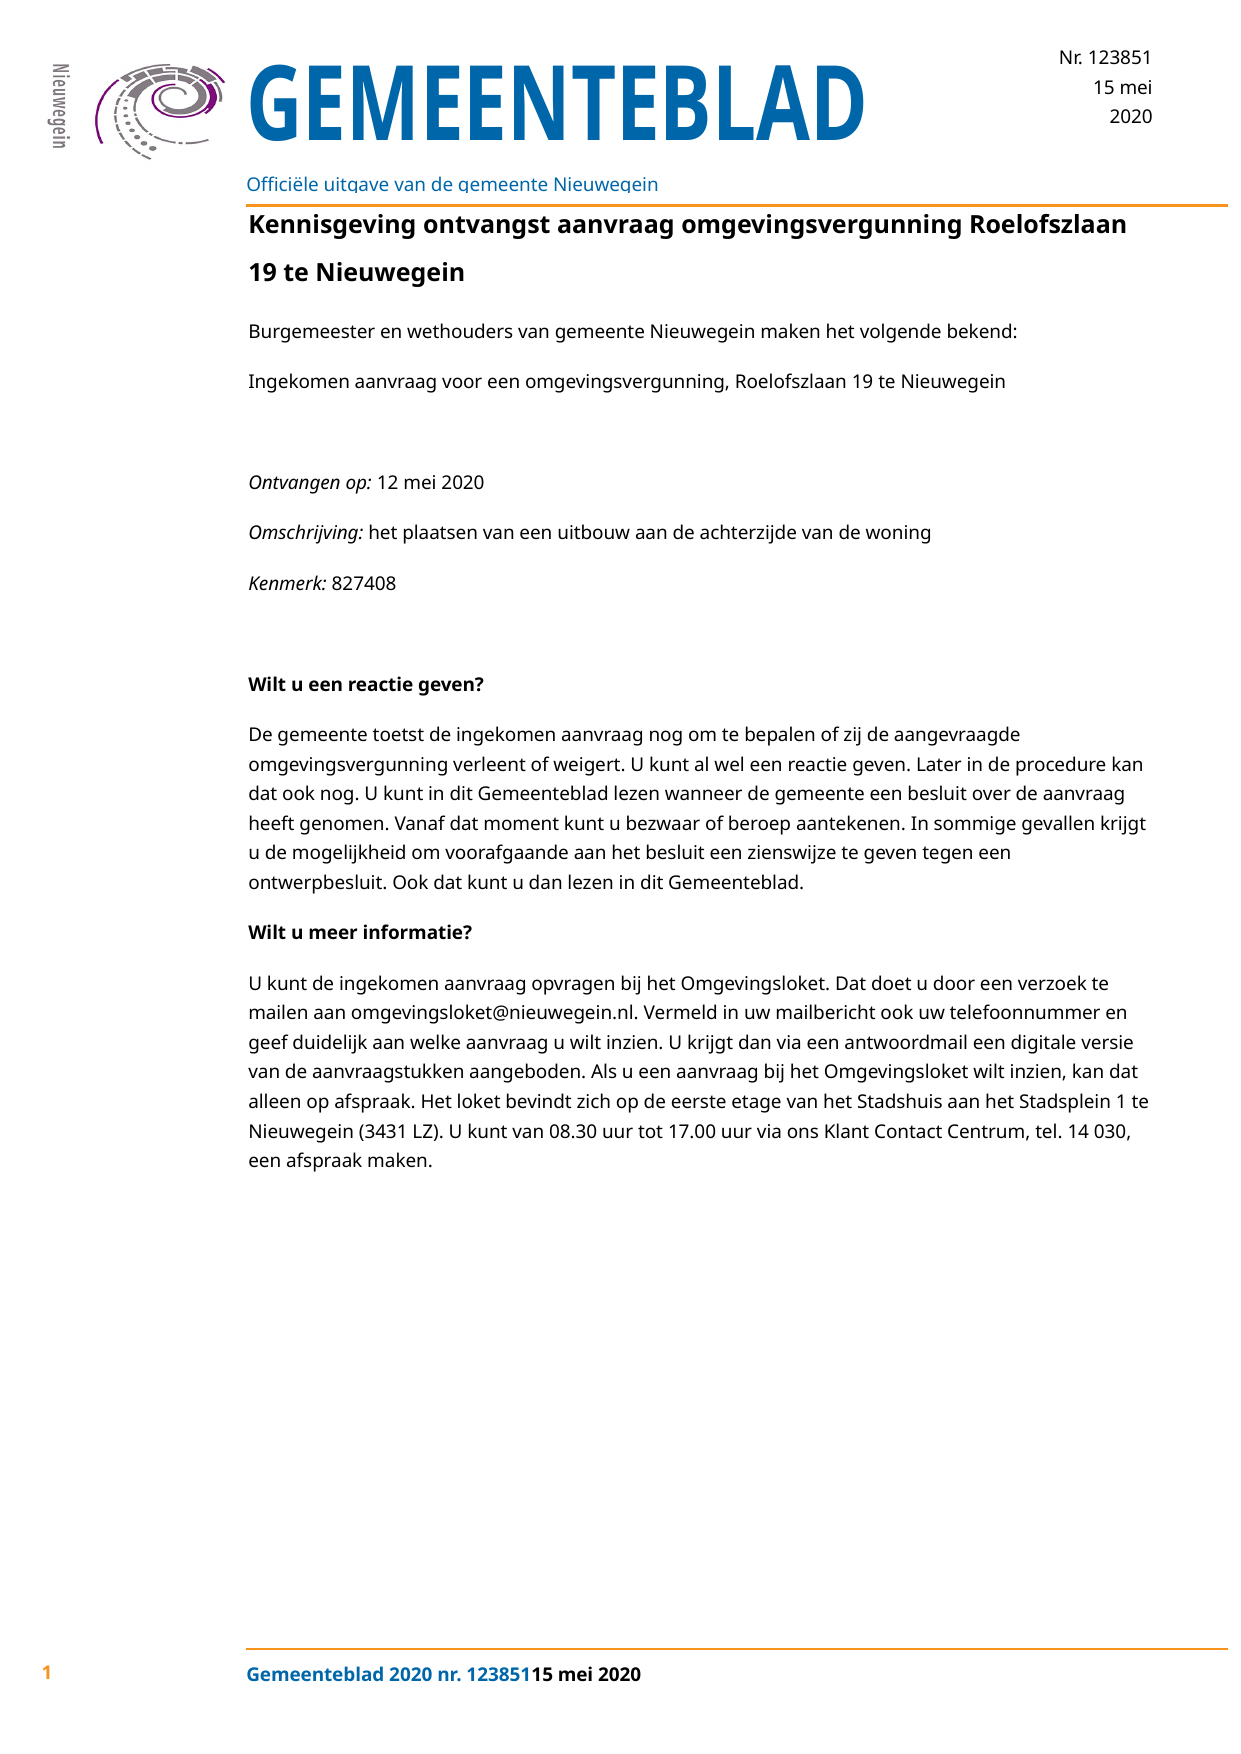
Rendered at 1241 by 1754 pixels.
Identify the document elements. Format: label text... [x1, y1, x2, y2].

text Ontvangen op: 12 mei 2020 [248, 469, 1152, 495]
text U kunt de ingekomen aanvraag opvragen bij het Omgevingsloket. Dat doet u door een verzoek te mailen aan omgevingsloket@nieuwegein.nl. Vermeld in uw mailbericht ook uw telefoonnummer en geef duidelijk aan welke aanvraag u wilt inzien. U krijgt dan via een antwoordmail een digitale versie van de aanvraagstukken aangeboden. Als u een aanvraag bij het Omgevingsloket wilt inzien, kan dat alleen op afspraak. Het loket bevindt zich op de eerste etage van het Stadshuis aan het Stadsplein 1 te Nieuwegein (3431 LZ). U kunt van 08.30 uur tot 17.00 uur via ons Klant Contact Centrum, tel. 14 030, een afspraak maken. [248, 970, 1152, 1173]
picture [41, 47, 231, 172]
text De gemeente toetst de ingekomen aanvraag nog om te bepalen of zij de aangevraagde omgevingsvergunning verleent of weigert. U kunt al wel een reactie geven. Later in de procedure kan dat ook nog. U kunt in dit Gemeenteblad lezen wanneer de gemeente een besluit over de aanvraag heeft genomen. Vanaf dat moment kunt u bezwaar of beroep aantekenen. In sommige gevallen krijgt u de mogelijkheid om voorafgaande aan het besluit een zienswijze te geven tegen een ontwerpbesluit. Ook dat kunt u dan lezen in dit Gemeenteblad. [248, 721, 1152, 895]
text Omschrijving: het plaatsen van een uitbouw aan de achterzijde van de woning [248, 519, 1152, 545]
text Wilt u een reactie geven? [248, 671, 1152, 697]
text Ingekomen aanvraag voor een omgevingsvergunning, Roelofszlaan 19 te Nieuwegein [248, 368, 1152, 394]
text Wilt u meer informatie? [248, 919, 1152, 945]
text Kenmerk: 827408 [248, 570, 1152, 596]
text Burgemeester en wethouders van gemeente Nieuwegein maken het volgende bekend: [248, 318, 1152, 344]
text Kennisgeving ontvangst aanvraag omgevingsvergunning Roelofszlaan 19 te Nieuwegein [248, 207, 1152, 288]
